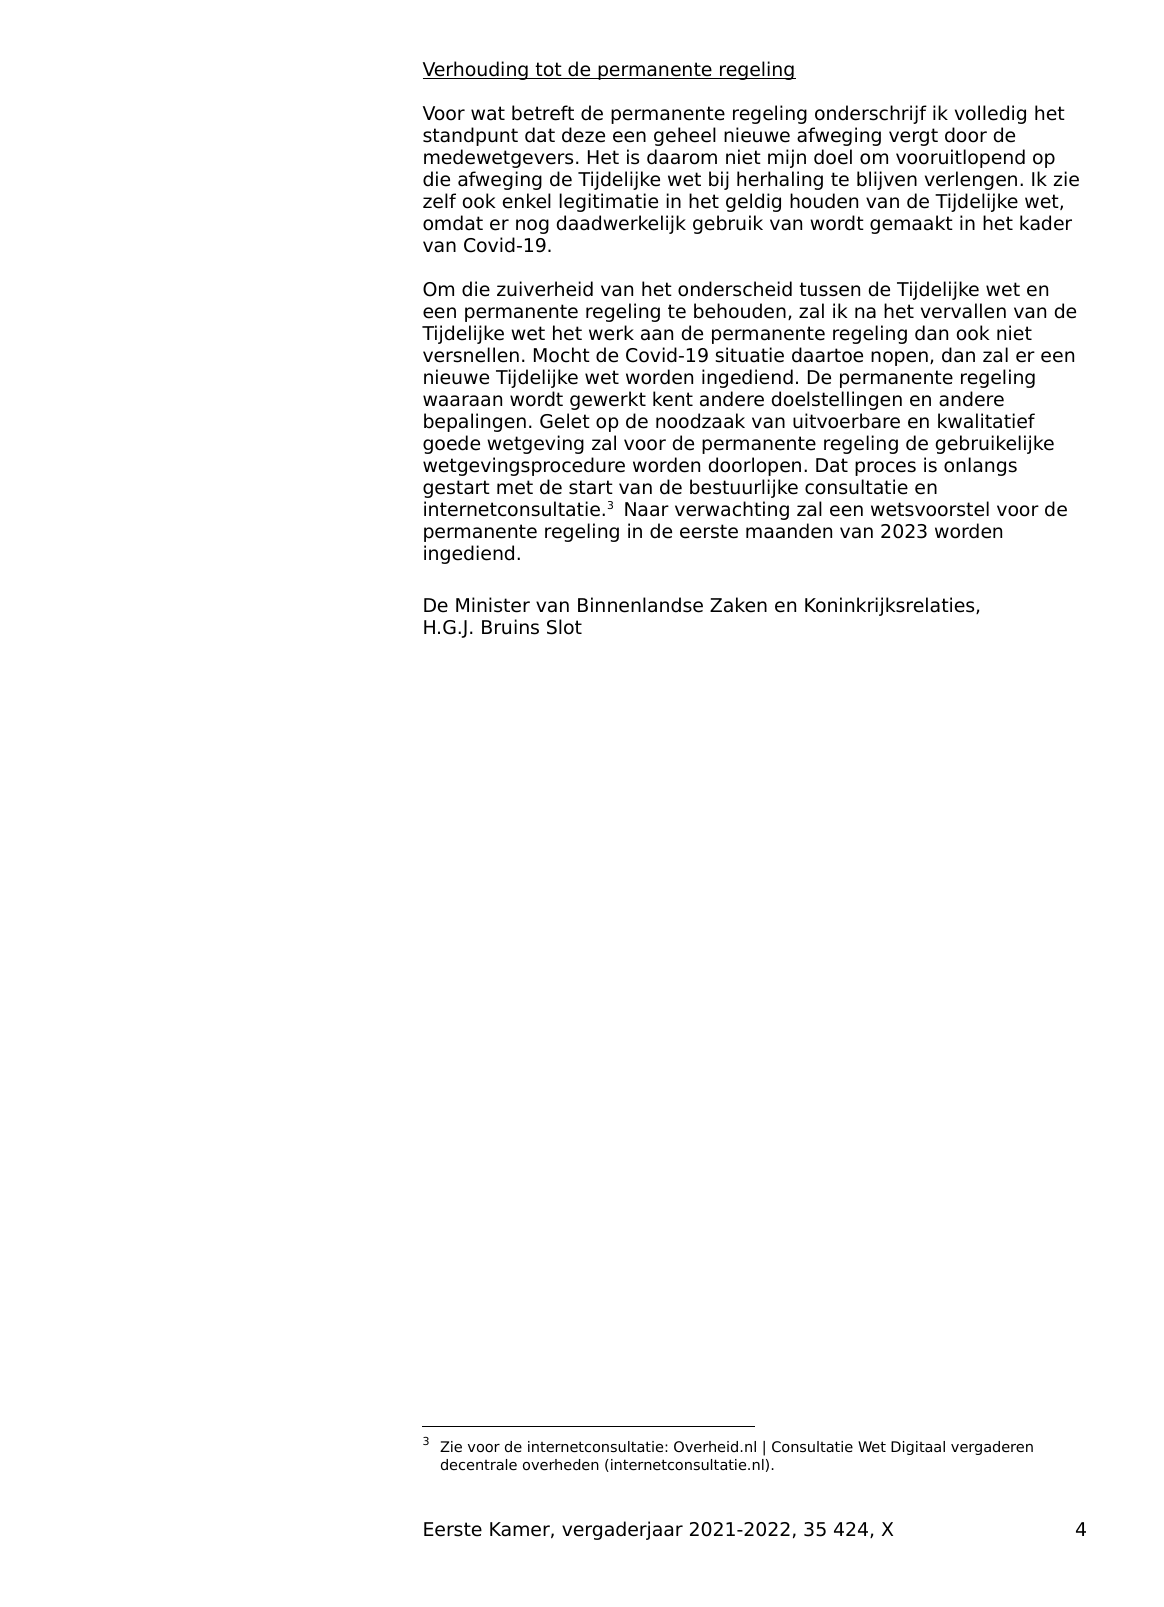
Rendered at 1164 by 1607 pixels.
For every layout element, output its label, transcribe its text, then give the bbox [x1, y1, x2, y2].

text Voor wat betreft de permanente regeling onderschrijf ik volledig het standpunt dat deze een geheel nieuwe afweging vergt door de medewetgevers. Het is daarom niet mijn doel om vooruitlopend op die afweging de Tijdelijke wet bij herhaling te blijven verlengen. Ik zie zelf ook enkel legitimatie in het geldig houden van de Tijdelijke wet, omdat er nog daadwerkelijk gebruik van wordt gemaakt in het kader van Covid-19. [422, 103, 1087, 257]
text De Minister van Binnenlandse Zaken en Koninkrijksrelaties, H.G.J. Bruins Slot [422, 595, 1087, 639]
subtitle Verhouding tot de permanente regeling [422, 59, 1087, 81]
text Zie voor de internetconsultatie: Overheid.nl | Consultatie Wet Digitaal vergaderen decentrale overheden (internetconsultatie.nl). [422, 1435, 1087, 1474]
text Om die zuiverheid van het onderscheid tussen de Tijdelijke wet en een permanente regeling te behouden, zal ik na het vervallen van de Tijdelijke wet het werk aan de permanente regeling dan ook niet versnellen. Mocht de Covid-19 situatie daartoe nopen, dan zal er een nieuwe Tijdelijke wet worden ingediend. De permanente regeling waaraan wordt gewerkt kent andere doelstellingen en andere bepalingen. Gelet op de noodzaak van uitvoerbare en kwalitatief goede wetgeving zal voor de permanente regeling de gebruikelijke wetgevingsprocedure worden doorlopen. Dat proces is onlangs gestart met de start van de bestuurlijke consultatie en internetconsultatie. Naar verwachting zal een wetsvoorstel voor de permanente regeling in de eerste maanden van 2023 worden ingediend. [422, 279, 1087, 565]
